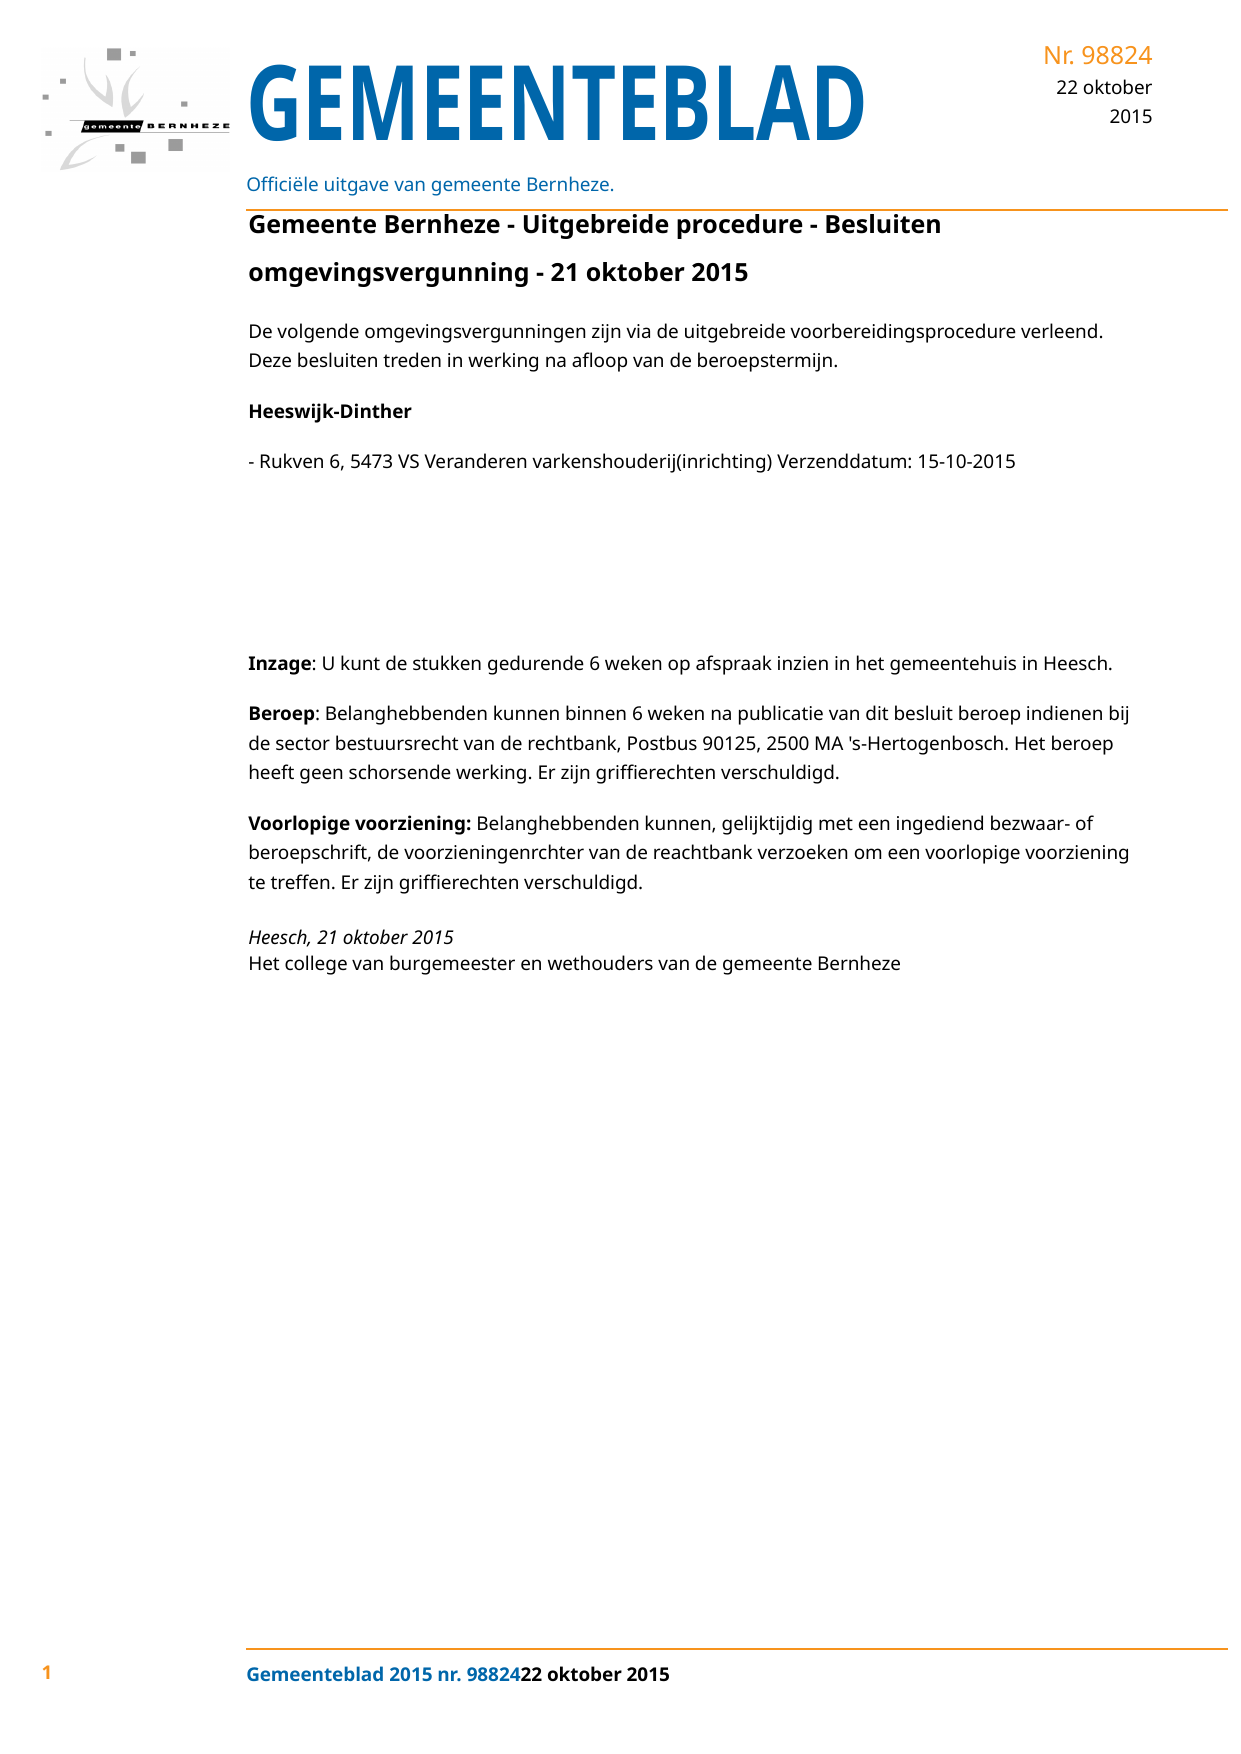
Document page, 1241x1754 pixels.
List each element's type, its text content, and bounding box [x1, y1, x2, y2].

text - Rukven 6, 5473 VS Veranderen varkenshouderij(inrichting) Verzenddatum: 15-10-2015 [248, 448, 1152, 474]
text Inzage: U kunt de stukken gedurende 6 weken op afspraak inzien in het gemeentehuis in Heesch. [248, 650, 1152, 676]
text Heeswijk-Dinther [248, 398, 1152, 424]
text De volgende omgevingsvergunningen zijn via de uitgebreide voorbereidingsprocedure verleend. Deze besluiten treden in werking na afloop van de beroepstermijn. [248, 318, 1152, 373]
text Voorlopige voorziening: Belanghebbenden kunnen, gelijktijdig met een ingediend bezwaar- of beroepschrift, de voorzieningenrchter van de reachtbank verzoeken om een voorlopige voorziening te treffen. Er zijn griffierechten verschuldigd. [248, 810, 1152, 895]
text Heesch, 21 oktober 2015 [248, 924, 1152, 950]
text Het college van burgemeester en wethouders van de gemeente Bernheze [248, 950, 1152, 976]
text Beroep: Belanghebbenden kunnen binnen 6 weken na publicatie van dit besluit beroep indienen bij de sector bestuursrecht van de rechtbank, Postbus 90125, 2500 MA 's-Hertogenbosch. Het beroep heeft geen schorsende werking. Er zijn griffierechten verschuldigd. [248, 700, 1152, 785]
picture [41, 47, 231, 172]
text Gemeente Bernheze - Uitgebreide procedure - Besluiten omgevingsvergunning - 21 oktober 2015 [248, 211, 1152, 288]
